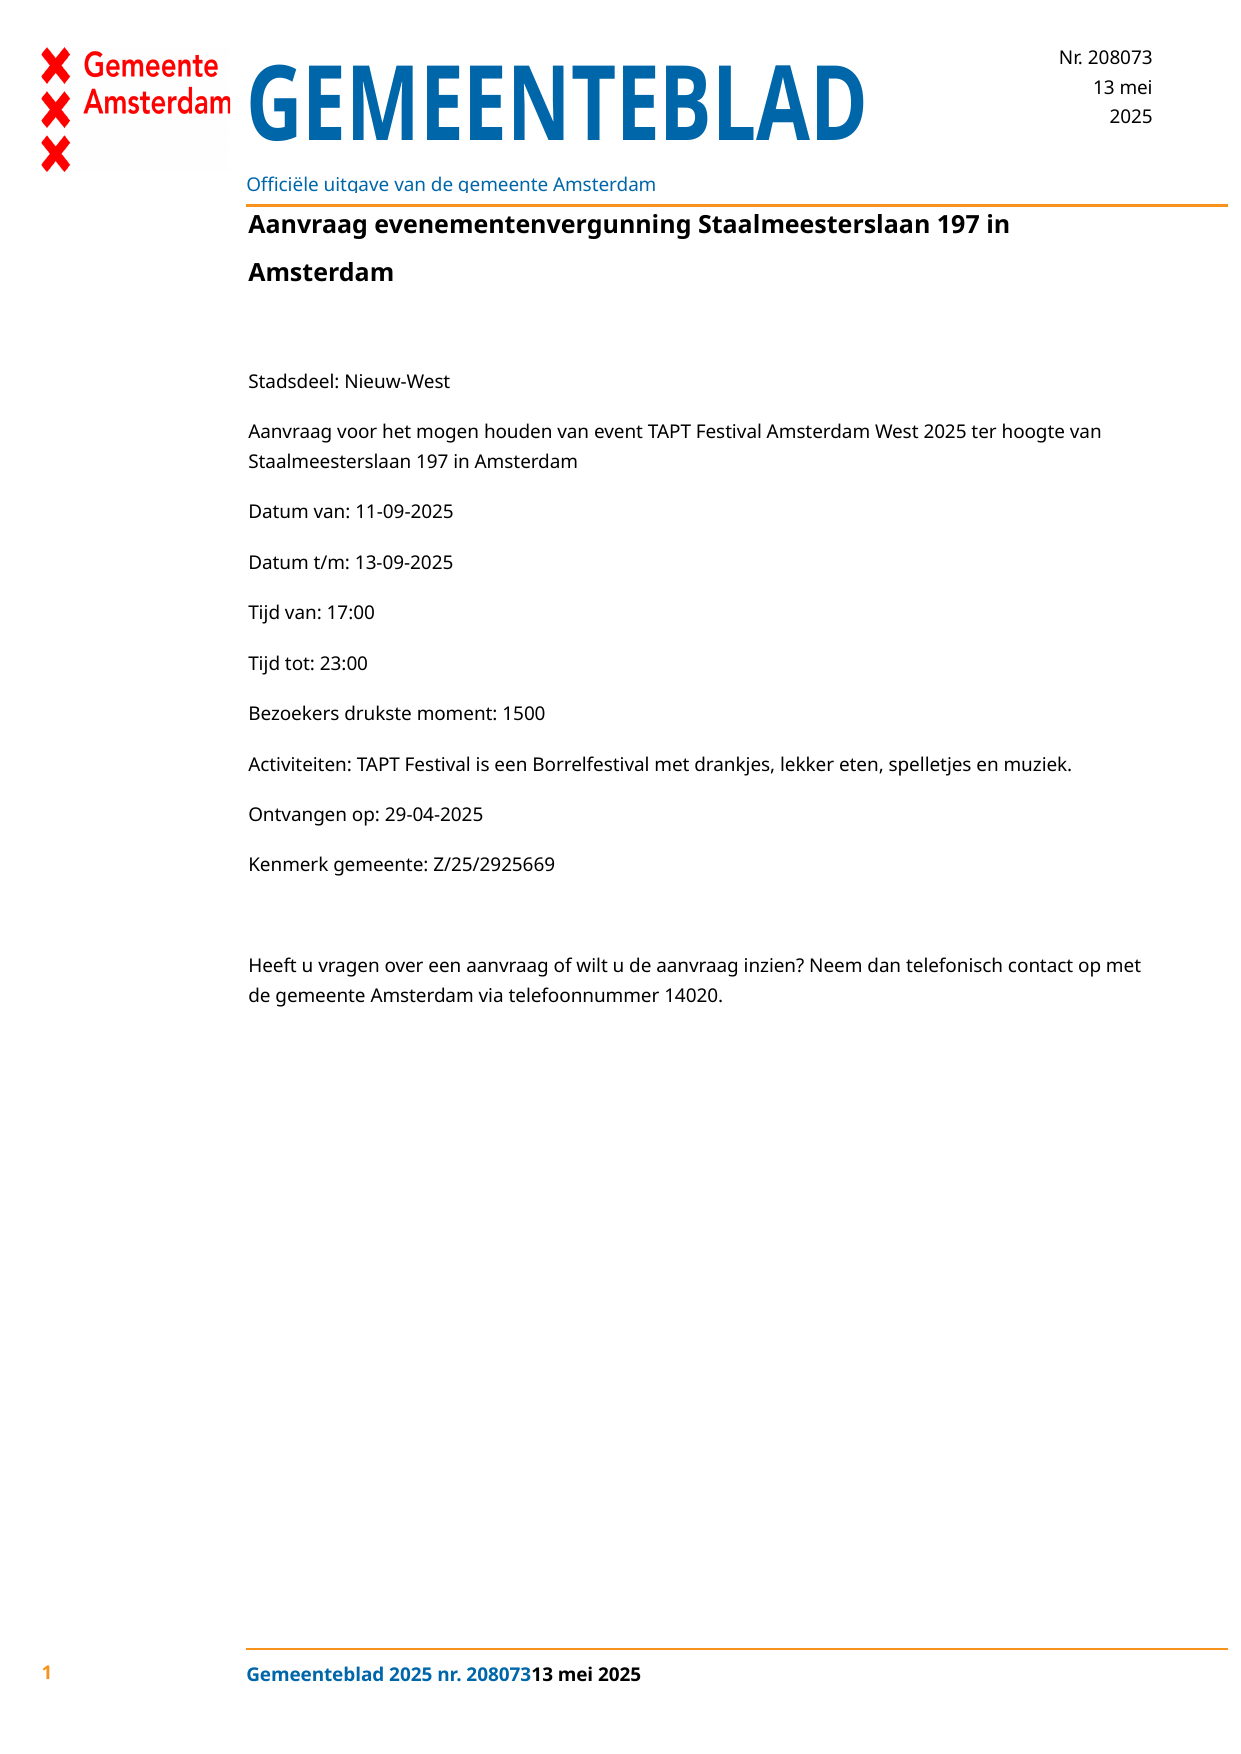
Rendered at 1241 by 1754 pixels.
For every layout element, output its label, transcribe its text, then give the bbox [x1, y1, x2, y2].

text Datum t/m: 13-09-2025 [248, 549, 1152, 575]
text Tijd tot: 23:00 [248, 650, 1152, 676]
text Stadsdeel: Nieuw-West [248, 368, 1152, 394]
text Datum van: 11-09-2025 [248, 499, 1152, 524]
text Aanvraag evenementenvergunning Staalmeesterslaan 197 in Amsterdam [248, 207, 1152, 288]
text Bezoekers drukste moment: 1500 [248, 700, 1152, 726]
text Activiteiten: TAPT Festival is een Borrelfestival met drankjes, lekker eten, spelletjes en muziek. [248, 751, 1152, 777]
text Ontvangen op: 29-04-2025 [248, 801, 1152, 827]
text Heeft u vragen over een aanvraag of wilt u de aanvraag inzien? Neem dan telefonisch contact op met de gemeente Amsterdam via telefoonnummer 14020. [248, 952, 1152, 1008]
text Aanvraag voor het mogen houden van event TAPT Festival Amsterdam West 2025 ter hoogte van Staalmeesterslaan 197 in Amsterdam [248, 419, 1152, 474]
text Tijd van: 17:00 [248, 599, 1152, 625]
picture [41, 47, 231, 172]
text Kenmerk gemeente: Z/25/2925669 [248, 852, 1152, 877]
